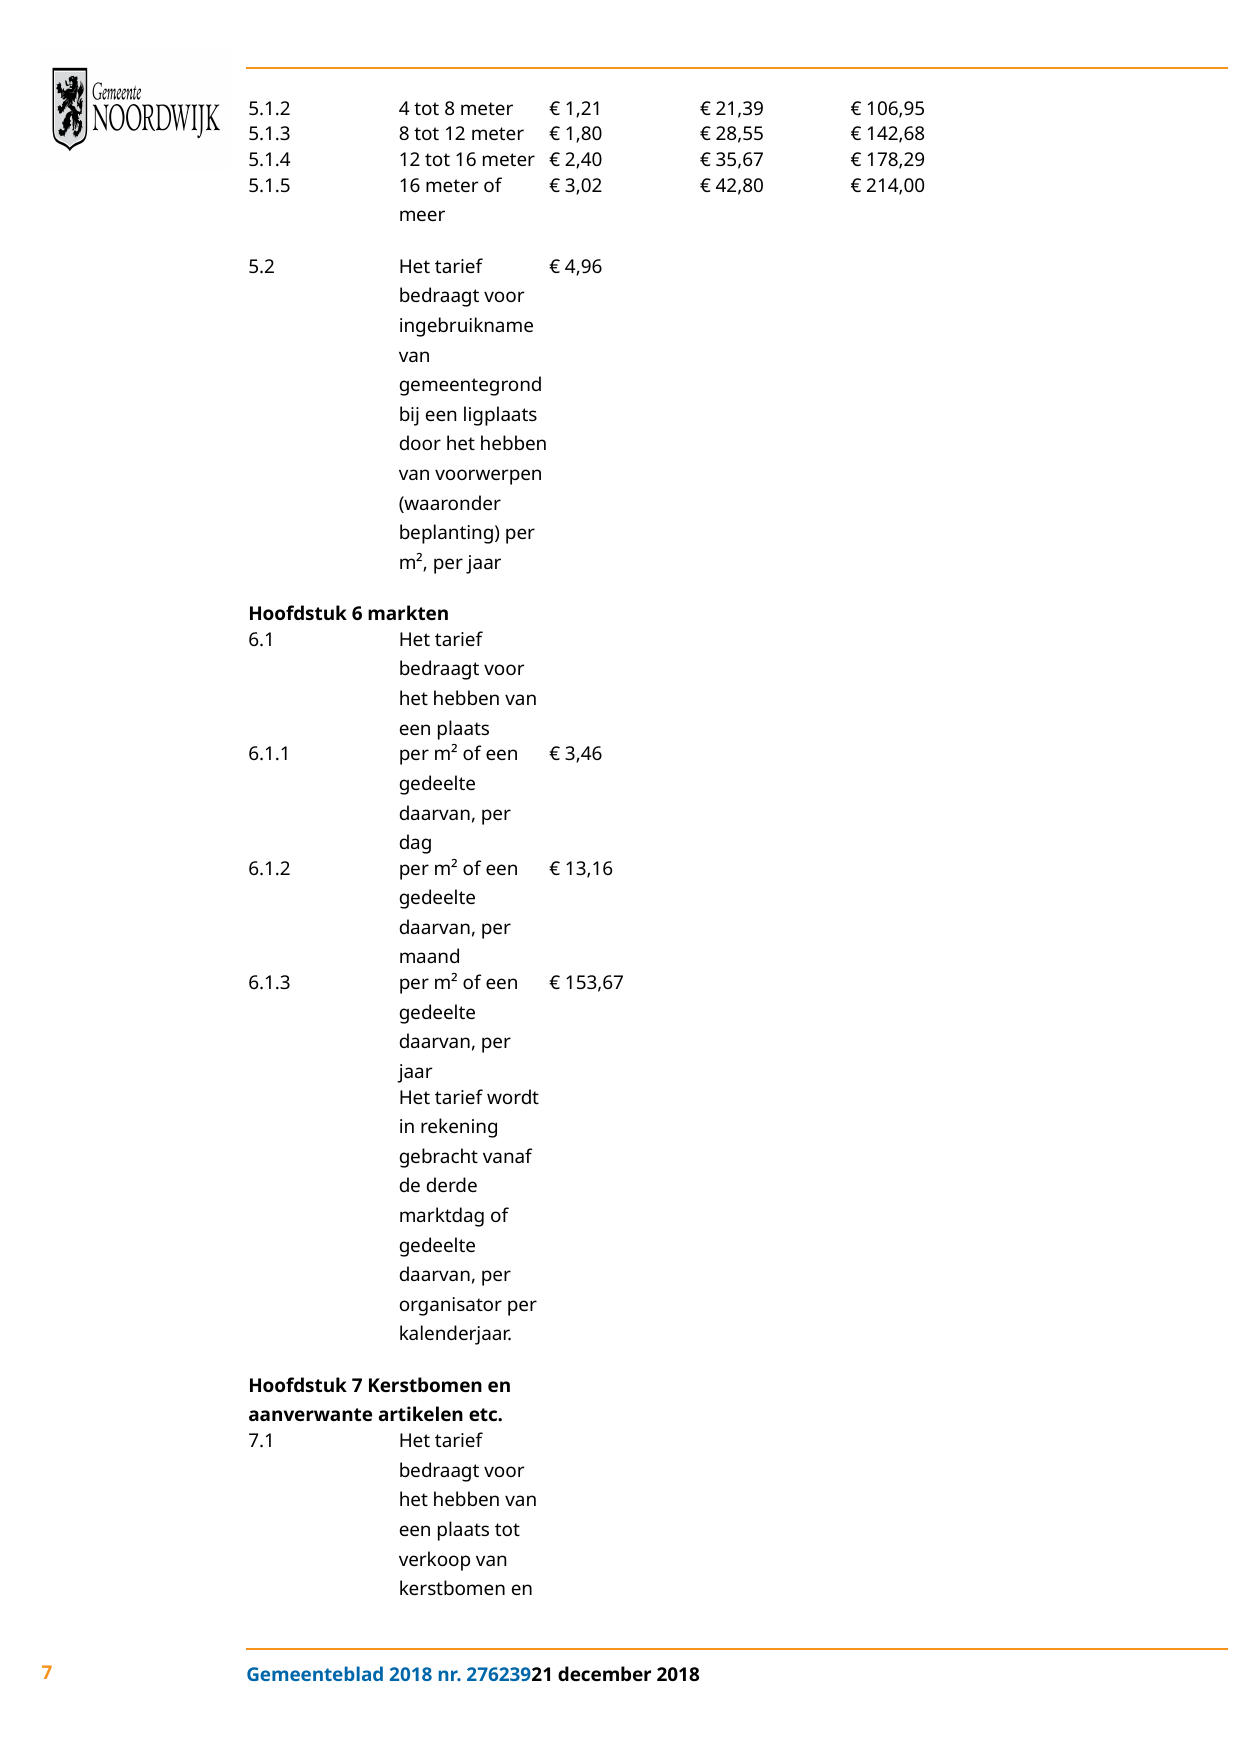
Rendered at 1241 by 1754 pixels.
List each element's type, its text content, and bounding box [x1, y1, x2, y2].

table_cell [248, 227, 398, 253]
table_cell [700, 1084, 850, 1346]
table_cell [1001, 227, 1152, 253]
table_cell € 3,46 [549, 741, 700, 855]
table_cell 16 meter of meer [399, 172, 549, 227]
table_cell 7.1 [248, 1428, 398, 1601]
table_cell Hoofdstuk 7 Kerstbomen en aanverwante artikelen etc. [248, 1372, 549, 1427]
table_cell 6.1.1 [248, 741, 398, 855]
table_cell € 178,29 [850, 146, 1001, 172]
table_cell [700, 575, 850, 600]
table_cell [1001, 600, 1152, 626]
table_cell [1001, 146, 1152, 172]
table_cell [1001, 1372, 1152, 1427]
table_cell [850, 855, 1001, 969]
table_cell € 21,39 [700, 95, 850, 121]
table_cell [1001, 1084, 1152, 1346]
table_cell € 2,40 [549, 146, 700, 172]
table_cell Het tarief bedraagt voor ingebruikname van gemeentegrond bij een ligplaats door het hebben van voorwerpen (waaronder beplanting) per m², per jaar [399, 253, 549, 574]
table_cell [1001, 95, 1152, 121]
table_cell [700, 626, 850, 741]
picture [41, 47, 231, 172]
table_cell € 28,55 [700, 121, 850, 146]
table_cell [248, 575, 398, 600]
table_cell € 3,02 [549, 172, 700, 227]
table_cell per m² of een gedeelte daarvan, per dag [399, 741, 549, 855]
table_cell Het tarief bedraagt voor het hebben van een plaats [399, 626, 549, 741]
table_cell [700, 227, 850, 253]
table_cell [1001, 121, 1152, 146]
table_cell [850, 600, 1001, 626]
table_cell [700, 741, 850, 855]
table_cell [549, 600, 700, 626]
table_cell [248, 1346, 398, 1372]
table_cell [850, 253, 1001, 574]
table_cell 5.2 [248, 253, 398, 574]
table_cell € 106,95 [850, 95, 1001, 121]
table_cell € 1,21 [549, 95, 700, 121]
table_cell [700, 1428, 850, 1601]
table_cell 8 tot 12 meter [399, 121, 549, 146]
table_cell [1001, 855, 1152, 969]
table_cell 5.1.2 [248, 95, 398, 121]
table_cell [850, 227, 1001, 253]
table_cell [1001, 1346, 1152, 1372]
table_cell Het tarief bedraagt voor het hebben van een plaats tot verkoop van kerstbomen en [399, 1428, 549, 1601]
table_cell [1001, 253, 1152, 574]
table_cell Hoofdstuk 6 markten [248, 600, 549, 626]
table_cell [549, 626, 700, 741]
table_cell [700, 253, 850, 574]
table_cell [399, 1346, 549, 1372]
table_cell € 13,16 [549, 855, 700, 969]
table_cell [850, 1372, 1001, 1427]
table_cell [700, 970, 850, 1084]
table_cell [1001, 741, 1152, 855]
table_cell [399, 575, 549, 600]
table_cell 5.1.4 [248, 146, 398, 172]
table_cell [549, 1084, 700, 1346]
table_cell € 153,67 [549, 970, 700, 1084]
table_cell [700, 855, 850, 969]
table_cell [850, 626, 1001, 741]
table_cell € 214,00 [850, 172, 1001, 227]
table_cell 5.1.5 [248, 172, 398, 227]
table_cell [1001, 970, 1152, 1084]
table_cell [549, 1428, 700, 1601]
table_cell 6.1.3 [248, 970, 398, 1084]
table_cell [700, 1372, 850, 1427]
table_cell € 1,80 [549, 121, 700, 146]
table_cell [850, 741, 1001, 855]
table_cell [549, 227, 700, 253]
table_cell [1001, 575, 1152, 600]
table_cell [549, 1346, 700, 1372]
table_cell [248, 1084, 398, 1346]
table_cell 4 tot 8 meter [399, 95, 549, 121]
table_cell [1001, 626, 1152, 741]
table_cell 6.1.2 [248, 855, 398, 969]
table_cell [549, 575, 700, 600]
table_cell € 4,96 [549, 253, 700, 574]
table_cell [850, 575, 1001, 600]
table_cell [399, 227, 549, 253]
table_cell 12 tot 16 meter [399, 146, 549, 172]
table_cell [700, 1346, 850, 1372]
table_cell [850, 970, 1001, 1084]
table_cell Het tarief wordt in rekening gebracht vanaf de derde marktdag of gedeelte daarvan, per organisator per kalenderjaar. [399, 1084, 549, 1346]
table_cell [850, 1084, 1001, 1346]
table_cell per m² of een gedeelte daarvan, per jaar [399, 970, 549, 1084]
table_cell [1001, 1428, 1152, 1601]
table_cell 6.1 [248, 626, 398, 741]
table_cell € 35,67 [700, 146, 850, 172]
table_cell € 142,68 [850, 121, 1001, 146]
table_cell [850, 1428, 1001, 1601]
table_cell [700, 600, 850, 626]
table_cell [850, 1346, 1001, 1372]
table_cell per m² of een gedeelte daarvan, per maand [399, 855, 549, 969]
table_cell € 42,80 [700, 172, 850, 227]
table_cell [549, 1372, 700, 1427]
table_cell [1001, 172, 1152, 227]
table_cell 5.1.3 [248, 121, 398, 146]
